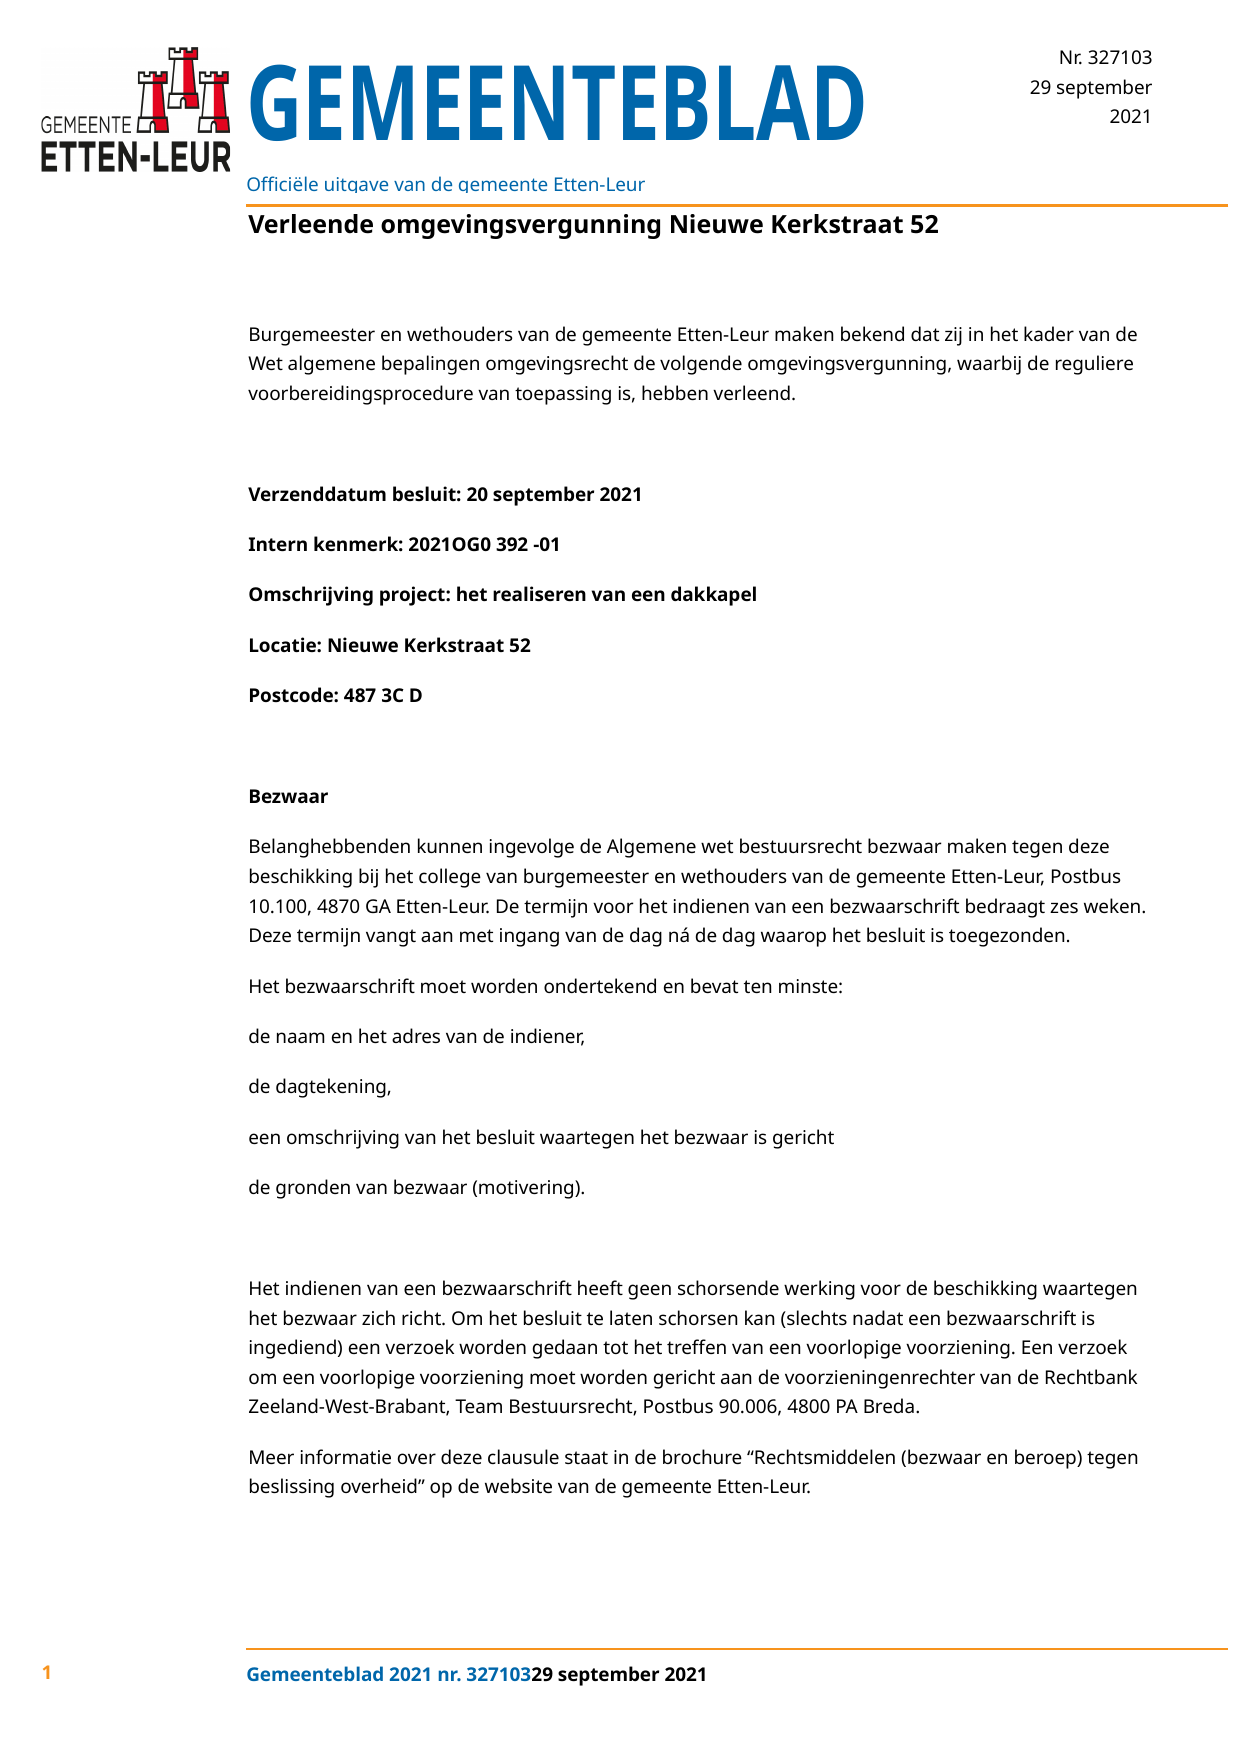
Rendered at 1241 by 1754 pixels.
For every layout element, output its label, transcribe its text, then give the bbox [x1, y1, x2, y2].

text de gronden van bezwaar (motivering). [248, 1174, 1152, 1200]
text Belanghebbenden kunnen ingevolge de Algemene wet bestuursrecht bezwaar maken tegen deze beschikking bij het college van burgemeester en wethouders van de gemeente Etten-Leur, Postbus 10.100, 4870 GA Etten-Leur. De termijn voor het indienen van een bezwaarschrift bedraagt zes weken. Deze termijn vangt aan met ingang van de dag ná de dag waarop het besluit is toegezonden. [248, 834, 1152, 948]
text de naam en het adres van de indiener, [248, 1023, 1152, 1049]
text Omschrijving project: het realiseren van een dakkapel [248, 582, 1152, 607]
text Intern kenmerk: 2021OG0 392 -01 [248, 531, 1152, 557]
text een omschrijving van het besluit waartegen het bezwaar is gericht [248, 1124, 1152, 1150]
text Locatie: Nieuwe Kerkstraat 52 [248, 632, 1152, 658]
text Verzenddatum besluit: 20 september 2021 [248, 481, 1152, 506]
picture [41, 47, 231, 172]
text Burgemeester en wethouders van de gemeente Etten-Leur maken bekend dat zij in het kader van de Wet algemene bepalingen omgevingsrecht de volgende omgevingsvergunning, waarbij de reguliere voorbereidingsprocedure van toepassing is, hebben verleend. [248, 321, 1152, 406]
text de dagtekening, [248, 1074, 1152, 1099]
text Postcode: 487 3C D [248, 682, 1152, 708]
text Meer informatie over deze clausule staat in de brochure “Rechtsmiddelen (bezwaar en beroep) tegen beslissing overheid” op de website van de gemeente Etten-Leur. [248, 1444, 1152, 1499]
text Bezwaar [248, 783, 1152, 809]
text Verleende omgevingsvergunning Nieuwe Kerkstraat 52 [248, 207, 1152, 241]
text Het bezwaarschrift moet worden ondertekend en bevat ten minste: [248, 973, 1152, 998]
text Het indienen van een bezwaarschrift heeft geen schorsende werking voor de beschikking waartegen het bezwaar zich richt. Om het besluit te laten schorsen kan (slechts nadat een bezwaarschrift is ingediend) een verzoek worden gedaan tot het treffen van een voorlopige voorziening. Een verzoek om een voorlopige voorziening moet worden gericht aan de voorzieningenrechter van de Rechtbank Zeeland-West-Brabant, Team Bestuursrecht, Postbus 90.006, 4800 PA Breda. [248, 1275, 1152, 1419]
